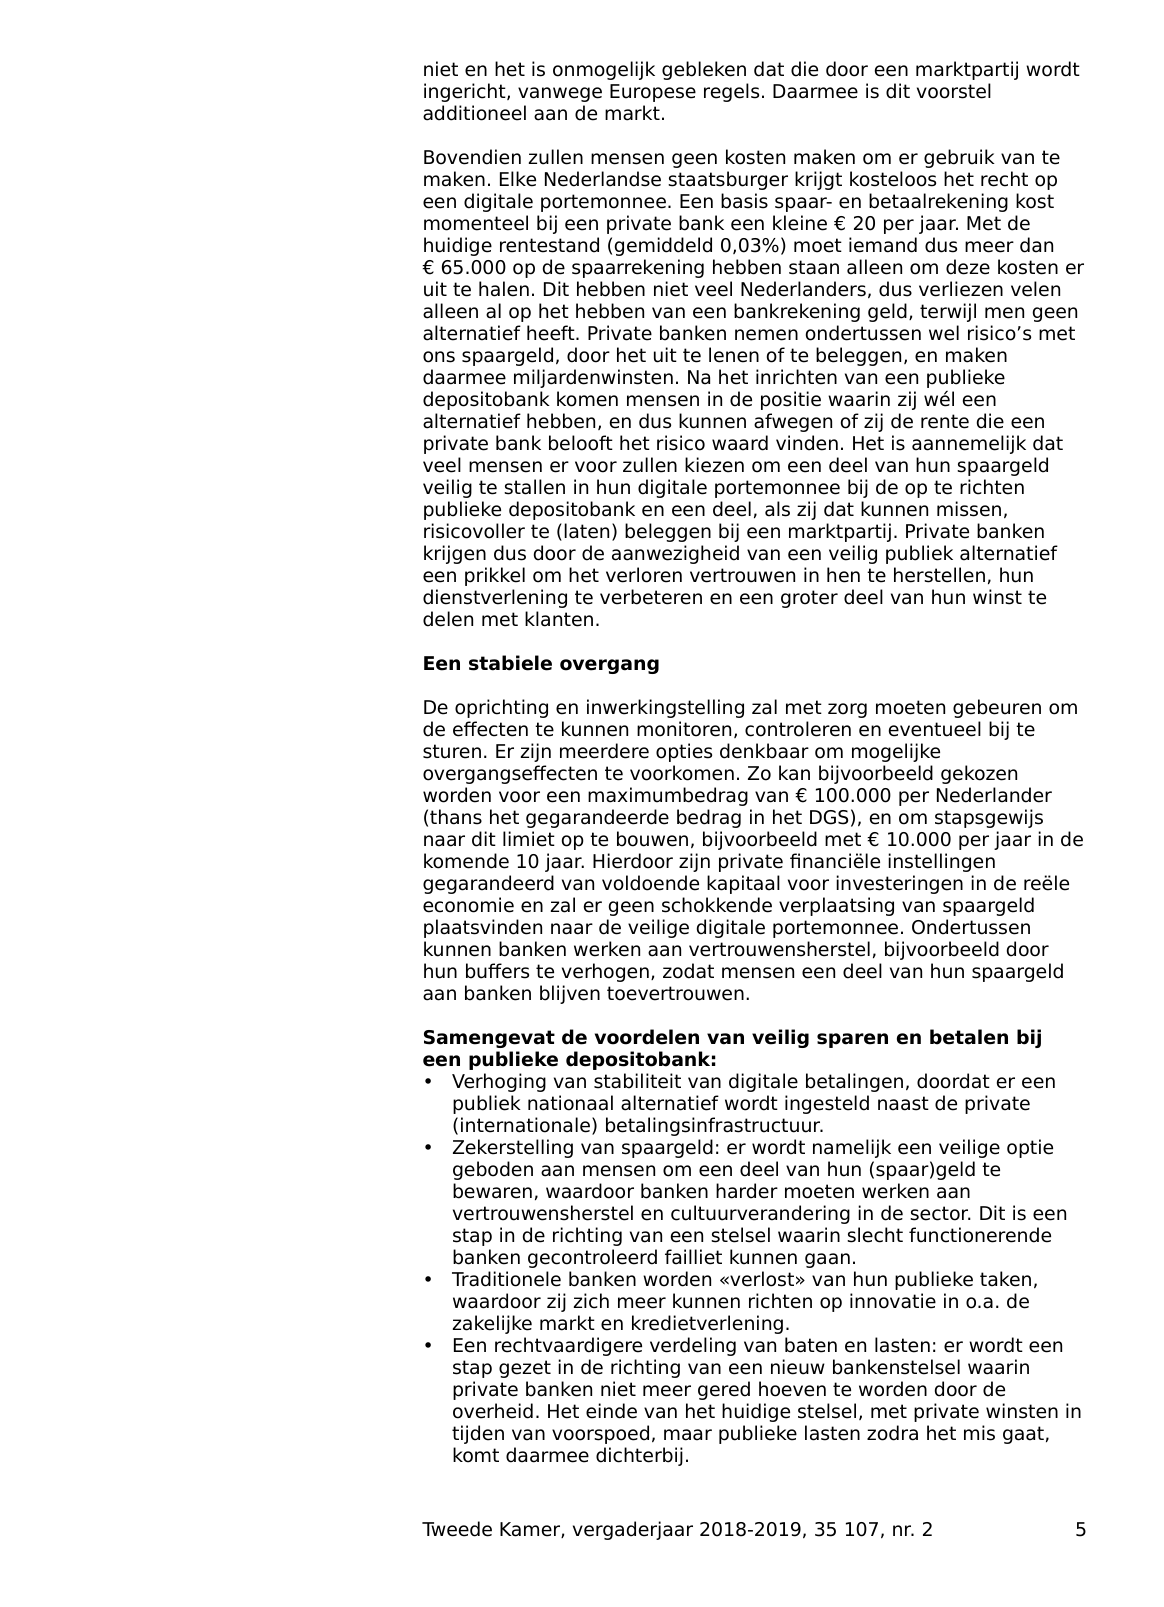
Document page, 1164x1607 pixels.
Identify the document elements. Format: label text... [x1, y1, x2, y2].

text De oprichting en inwerkingstelling zal met zorg moeten gebeuren om de effecten te kunnen monitoren, controleren en eventueel bij te sturen. Er zijn meerdere opties denkbaar om mogelijke overgangseffecten te voorkomen. Zo kan bijvoorbeeld gekozen worden voor een maximumbedrag van € 100.000 per Nederlander (thans het gegarandeerde bedrag in het DGS), en om stapsgewijs naar dit limiet op te bouwen, bijvoorbeeld met € 10.000 per jaar in de komende 10 jaar. Hierdoor zijn private financiële instellingen gegarandeerd van voldoende kapitaal voor investeringen in de reële economie en zal er geen schokkende verplaatsing van spaargeld plaatsvinden naar de veilige digitale portemonnee. Ondertussen kunnen banken werken aan vertrouwensherstel, bijvoorbeeld door hun buffers te verhogen, zodat mensen een deel van hun spaargeld aan banken blijven toevertrouwen. [422, 697, 1087, 1005]
subtitle Een stabiele overgang [422, 653, 1087, 675]
text niet en het is onmogelijk gebleken dat die door een marktpartij wordt ingericht, vanwege Europese regels. Daarmee is dit voorstel additioneel aan de markt. [422, 59, 1087, 125]
subtitle Samengevat de voordelen van veilig sparen en betalen bij een publieke depositobank: [422, 1027, 1087, 1071]
text Bovendien zullen mensen geen kosten maken om er gebruik van te maken. Elke Nederlandse staatsburger krijgt kosteloos het recht op een digitale portemonnee. Een basis spaar- en betaalrekening kost momenteel bij een private bank een kleine € 20 per jaar. Met de huidige rentestand (gemiddeld 0,03%) moet iemand dus meer dan € 65.000 op de spaarrekening hebben staan alleen om deze kosten er uit te halen. Dit hebben niet veel Nederlanders, dus verliezen velen alleen al op het hebben van een bankrekening geld, terwijl men geen alternatief heeft. Private banken nemen ondertussen wel risico’s met ons spaargeld, door het uit te lenen of te beleggen, en maken daarmee miljardenwinsten. Na het inrichten van een publieke depositobank komen mensen in de positie waarin zij wél een alternatief hebben, en dus kunnen afwegen of zij de rente die een private bank belooft het risico waard vinden. Het is aannemelijk dat veel mensen er voor zullen kiezen om een deel van hun spaargeld veilig te stallen in hun digitale portemonnee bij de op te richten publieke depositobank en een deel, als zij dat kunnen missen, risicovoller te (laten) beleggen bij een marktpartij. Private banken krijgen dus door de aanwezigheid van een veilig publiek alternatief een prikkel om het verloren vertrouwen in hen te herstellen, hun dienstverlening te verbeteren en een groter deel van hun winst te delen met klanten. [422, 147, 1087, 631]
text • Verhoging van stabiliteit van digitale betalingen, doordat er een publiek nationaal alternatief wordt ingesteld naast de private (internationale) betalingsinfrastructuur. [422, 1071, 1087, 1137]
text • Een rechtvaardigere verdeling van baten en lasten: er wordt een stap gezet in de richting van een nieuw bankenstelsel waarin private banken niet meer gered hoeven te worden door de overheid. Het einde van het huidige stelsel, met private winsten in tijden van voorspoed, maar publieke lasten zodra het mis gaat, komt daarmee dichterbij. [422, 1335, 1087, 1467]
text • Zekerstelling van spaargeld: er wordt namelijk een veilige optie geboden aan mensen om een deel van hun (spaar)geld te bewaren, waardoor banken harder moeten werken aan vertrouwensherstel en cultuurverandering in de sector. Dit is een stap in de richting van een stelsel waarin slecht functionerende banken gecontroleerd failliet kunnen gaan. [422, 1137, 1087, 1269]
text • Traditionele banken worden «verlost» van hun publieke taken, waardoor zij zich meer kunnen richten op innovatie in o.a. de zakelijke markt en kredietverlening. [422, 1269, 1087, 1335]
